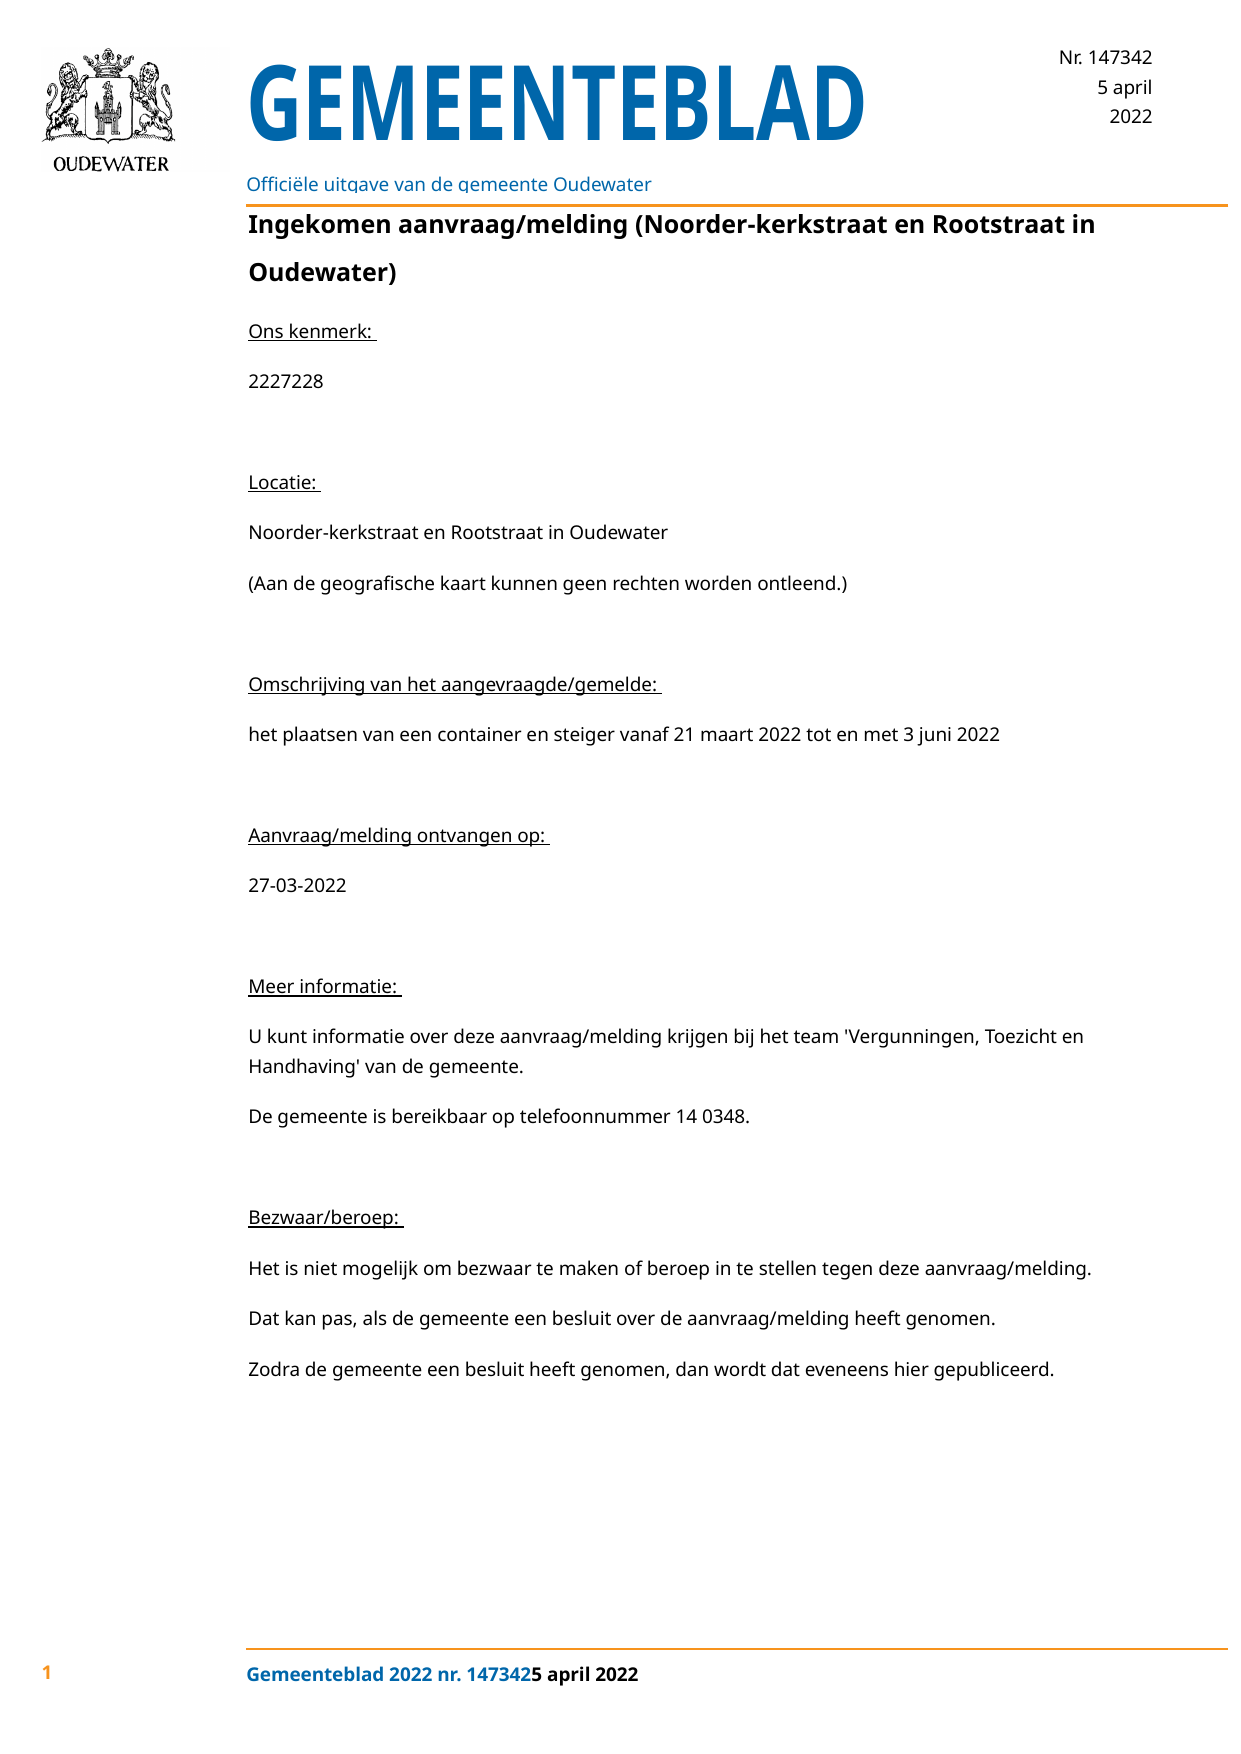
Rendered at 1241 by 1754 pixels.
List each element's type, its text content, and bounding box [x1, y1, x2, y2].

text 27-03-2022 [248, 872, 1152, 898]
picture [41, 47, 231, 172]
text Omschrijving van het aangevraagde/gemelde: [248, 671, 1152, 697]
text Zodra de gemeente een besluit heeft genomen, dan wordt dat eveneens hier gepubliceerd. [248, 1356, 1152, 1382]
text Dat kan pas, als de gemeente een besluit over de aanvraag/melding heeft genomen. [248, 1305, 1152, 1331]
text het plaatsen van een container en steiger vanaf 21 maart 2022 tot en met 3 juni 2022 [248, 721, 1152, 747]
text De gemeente is bereikbaar op telefoonnummer 14 0348. [248, 1104, 1152, 1129]
text Ingekomen aanvraag/melding (Noorder-kerkstraat en Rootstraat in Oudewater) [248, 207, 1152, 288]
text Meer informatie: [248, 973, 1152, 999]
text 2227228 [248, 368, 1152, 394]
text Aanvraag/melding ontvangen op: [248, 822, 1152, 848]
text Noorder-kerkstraat en Rootstraat in Oudewater [248, 519, 1152, 545]
text Bezwaar/beroep: [248, 1204, 1152, 1230]
text U kunt informatie over deze aanvraag/melding krijgen bij het team 'Vergunningen, Toezicht en Handhaving' van de gemeente. [248, 1024, 1152, 1079]
text Ons kenmerk: [248, 318, 1152, 344]
text Locatie: [248, 469, 1152, 495]
text Het is niet mogelijk om bezwaar te maken of beroep in te stellen tegen deze aanvraag/melding. [248, 1255, 1152, 1281]
text (Aan de geografische kaart kunnen geen rechten worden ontleend.) [248, 570, 1152, 596]
